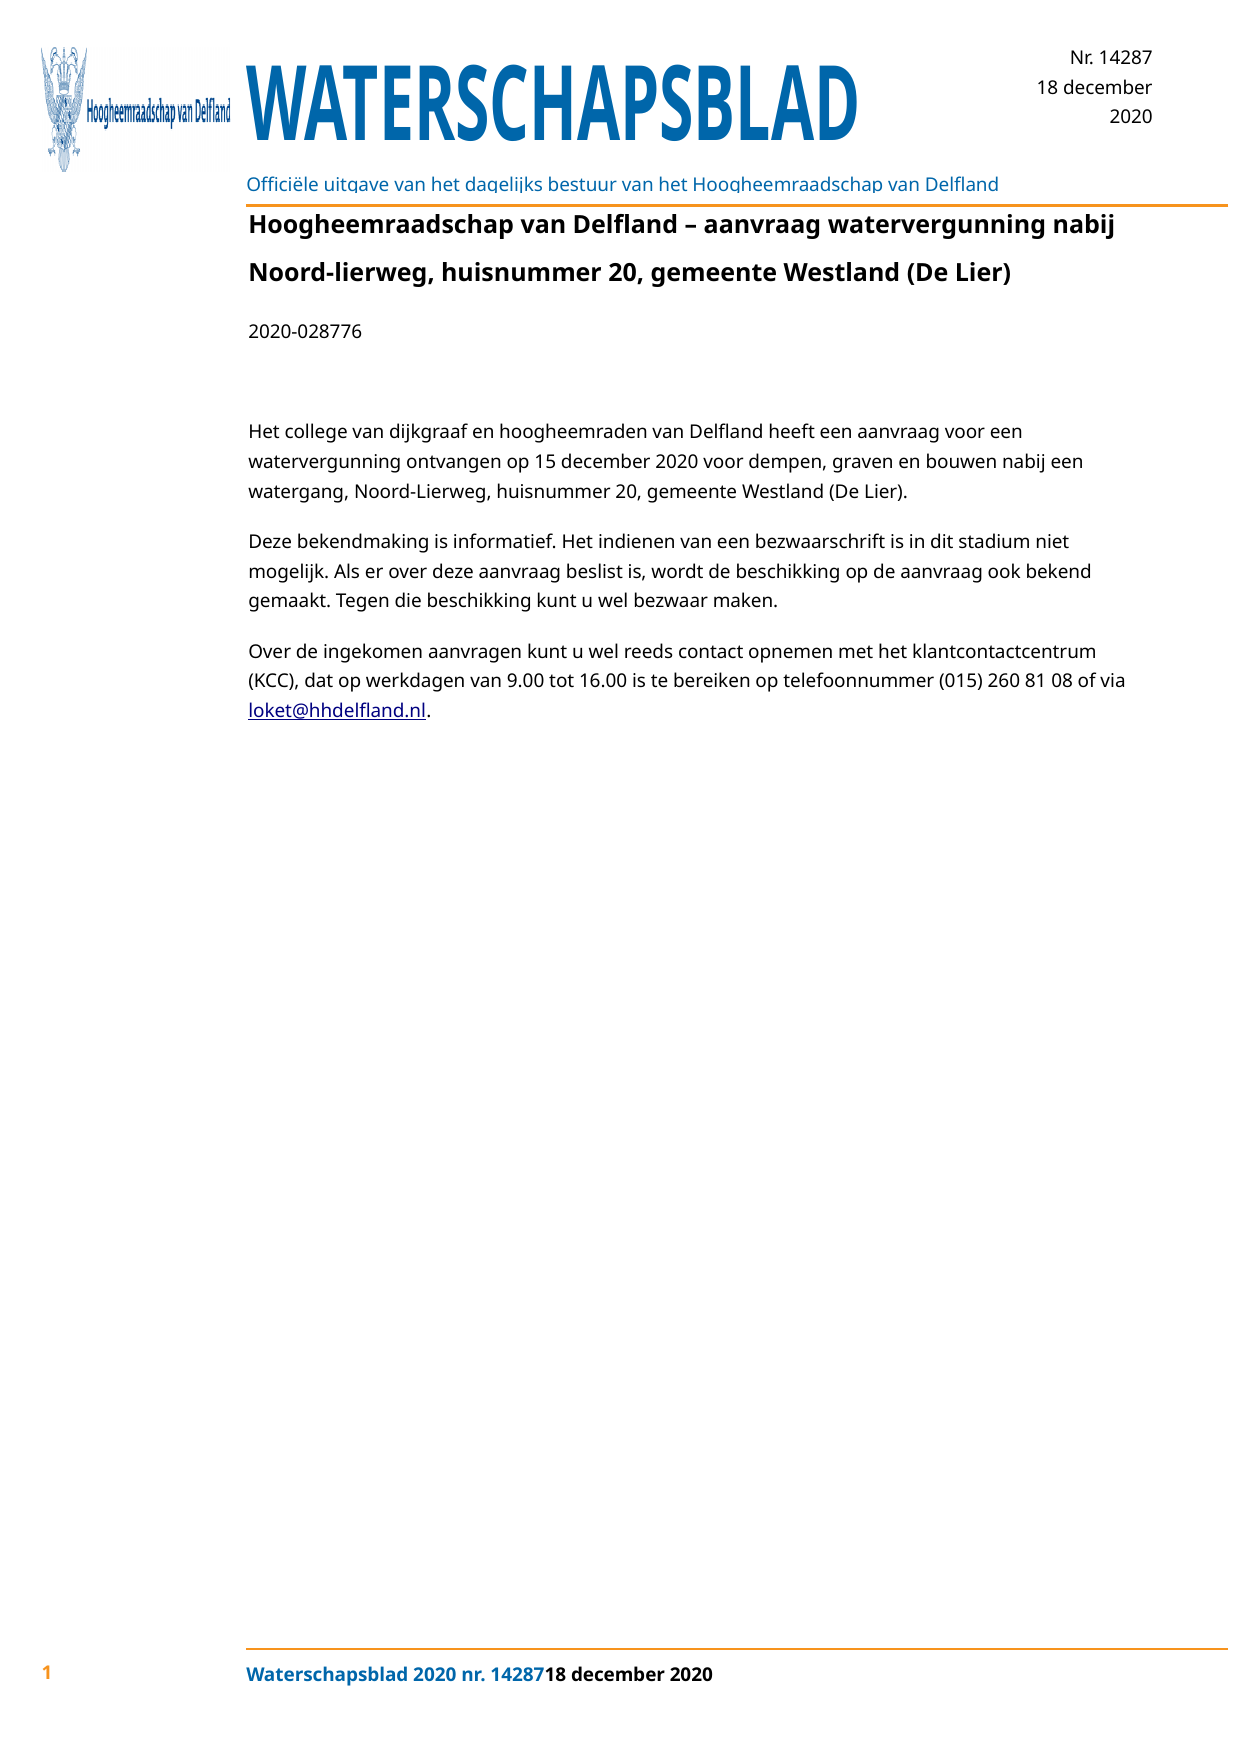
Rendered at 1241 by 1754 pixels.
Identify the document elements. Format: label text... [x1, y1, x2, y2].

text Deze bekendmaking is informatief. Het indienen van een bezwaarschrift is in dit stadium niet mogelijk. Als er over deze aanvraag beslist is, wordt de beschikking op de aanvraag ook bekend gemaakt. Tegen die beschikking kunt u wel bezwaar maken. [248, 528, 1152, 613]
text Hoogheemraadschap van Delfland – aanvraag watervergunning nabij Noord-lierweg, huisnummer 20, gemeente Westland (De Lier) [248, 207, 1152, 288]
text Het college van dijkgraaf en hoogheemraden van Delfland heeft een aanvraag voor een watervergunning ontvangen op 15 december 2020 voor dempen, graven en bouwen nabij een watergang, Noord-Lierweg, huisnummer 20, gemeente Westland (De Lier). [248, 419, 1152, 504]
text 2020-028776 [248, 318, 1152, 344]
text Over de ingekomen aanvragen kunt u wel reeds contact opnemen met het klantcontactcentrum (KCC), dat op werkdagen van 9.00 tot 16.00 is te bereiken op telefoonnummer (015) 260 81 08 of via loket@hhdelfland.nl. [248, 638, 1152, 723]
picture [41, 47, 231, 172]
